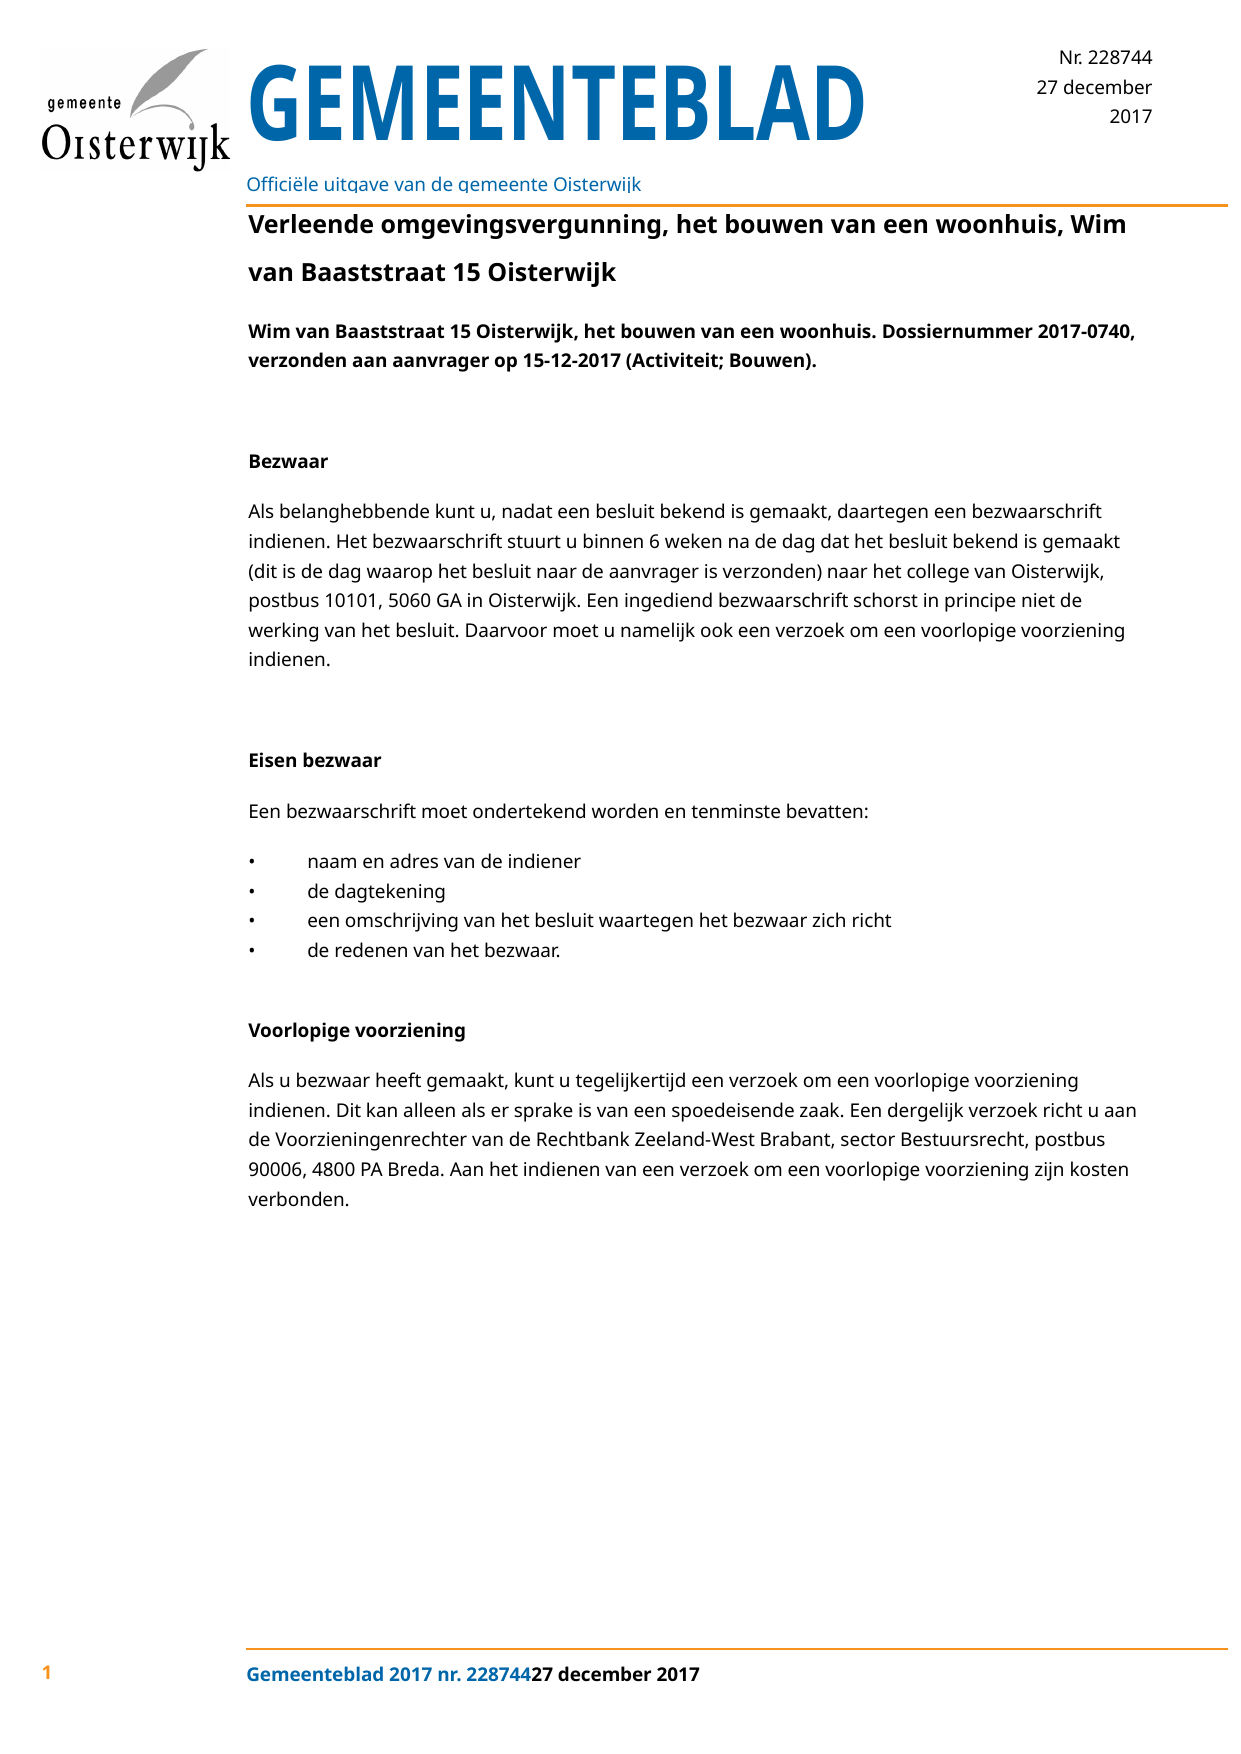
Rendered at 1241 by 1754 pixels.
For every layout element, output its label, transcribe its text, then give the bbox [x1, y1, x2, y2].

text Als belanghebbende kunt u, nadat een besluit bekend is gemaakt, daartegen een bezwaarschrift indienen. Het bezwaarschrift stuurt u binnen 6 weken na de dag dat het besluit bekend is gemaakt (dit is de dag waarop het besluit naar de aanvrager is verzonden) naar het college van Oisterwijk, postbus 10101, 5060 GA in Oisterwijk. Een ingediend bezwaarschrift schorst in principe niet de werking van het besluit. Daarvoor moet u namelijk ook een verzoek om een voorlopige voorziening indienen. [248, 499, 1152, 672]
text Wim van Baaststraat 15 Oisterwijk, het bouwen van een woonhuis. Dossiernummer 2017-0740, verzonden aan aanvrager op 15-12-2017 (Activiteit; Bouwen). [248, 318, 1152, 373]
list de dagtekening [248, 878, 1152, 904]
text Bezwaar [248, 448, 1152, 474]
list naam en adres van de indiener [248, 848, 1152, 874]
text Eisen bezwaar [248, 747, 1152, 773]
text Een bezwaarschrift moet ondertekend worden en tenminste bevatten: [248, 798, 1152, 824]
picture [41, 47, 231, 172]
text Als u bezwaar heeft gemaakt, kunt u tegelijkertijd een verzoek om een voorlopige voorziening indienen. Dit kan alleen als er sprake is van een spoedeisende zaak. Een dergelijk verzoek richt u aan de Voorzieningenrechter van de Rechtbank Zeeland-West Brabant, sector Bestuursrecht, postbus 90006, 4800 PA Breda. Aan het indienen van een verzoek om een voorlopige voorziening zijn kosten verbonden. [248, 1067, 1152, 1212]
text Verleende omgevingsvergunning, het bouwen van een woonhuis, Wim van Baaststraat 15 Oisterwijk [248, 207, 1152, 288]
text Voorlopige voorziening [248, 1017, 1152, 1043]
list de redenen van het bezwaar. [248, 937, 1152, 963]
list een omschrijving van het besluit waartegen het bezwaar zich richt [248, 907, 1152, 933]
